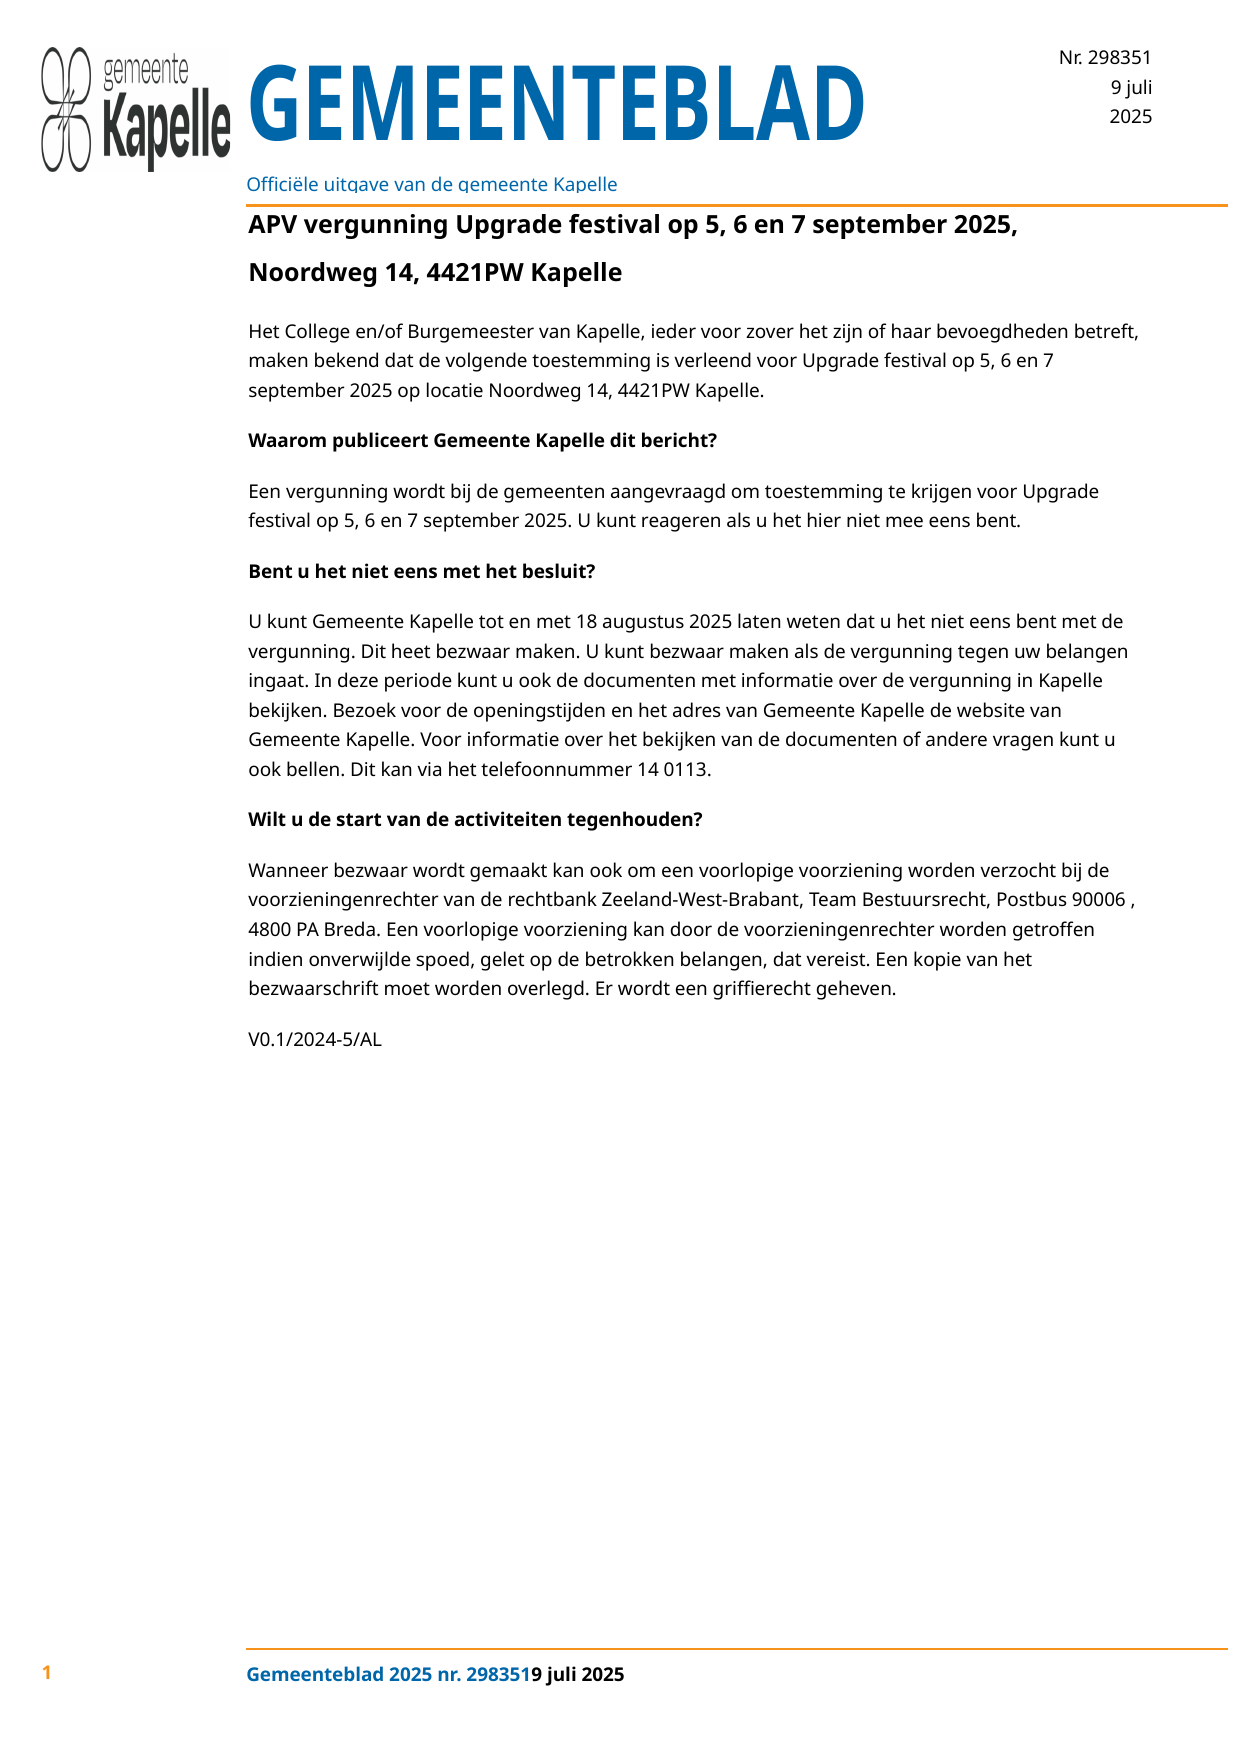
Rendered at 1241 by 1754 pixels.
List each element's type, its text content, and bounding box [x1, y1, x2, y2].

text V0.1/2024-5/AL [248, 1026, 1152, 1052]
text Een vergunning wordt bij de gemeenten aangevraagd om toestemming te krijgen voor Upgrade festival op 5, 6 en 7 september 2025. U kunt reageren als u het hier niet mee eens bent. [248, 478, 1152, 533]
text Het College en/of Burgemeester van Kapelle, ieder voor zover het zijn of haar bevoegdheden betreft, maken bekend dat de volgende toestemming is verleend voor Upgrade festival op 5, 6 en 7 september 2025 op locatie Noordweg 14, 4421PW Kapelle. [248, 318, 1152, 403]
text APV vergunning Upgrade festival op 5, 6 en 7 september 2025, Noordweg 14, 4421PW Kapelle [248, 207, 1152, 288]
text Bent u het niet eens met het besluit? [248, 558, 1152, 584]
text Wilt u de start van de activiteiten tegenhouden? [248, 807, 1152, 832]
picture [41, 47, 231, 172]
text Wanneer bezwaar wordt gemaakt kan ook om een voorlopige voorziening worden verzocht bij de voorzieningenrechter van de rechtbank Zeeland-West-Brabant, Team Bestuursrecht, Postbus 90006 , 4800 PA Breda. Een voorlopige voorziening kan door de voorzieningenrechter worden getroffen indien onverwijlde spoed, gelet op de betrokken belangen, dat vereist. Een kopie van het bezwaarschrift moet worden overlegd. Er wordt een griffierecht geheven. [248, 857, 1152, 1001]
text Waarom publiceert Gemeente Kapelle dit bericht? [248, 427, 1152, 453]
text U kunt Gemeente Kapelle tot en met 18 augustus 2025 laten weten dat u het niet eens bent met de vergunning. Dit heet bezwaar maken. U kunt bezwaar maken als de vergunning tegen uw belangen ingaat. In deze periode kunt u ook de documenten met informatie over de vergunning in Kapelle bekijken. Bezoek voor de openingstijden en het adres van Gemeente Kapelle de website van Gemeente Kapelle. Voor informatie over het bekijken van de documenten of andere vragen kunt u ook bellen. Dit kan via het telefoonnummer 14 0113. [248, 608, 1152, 782]
